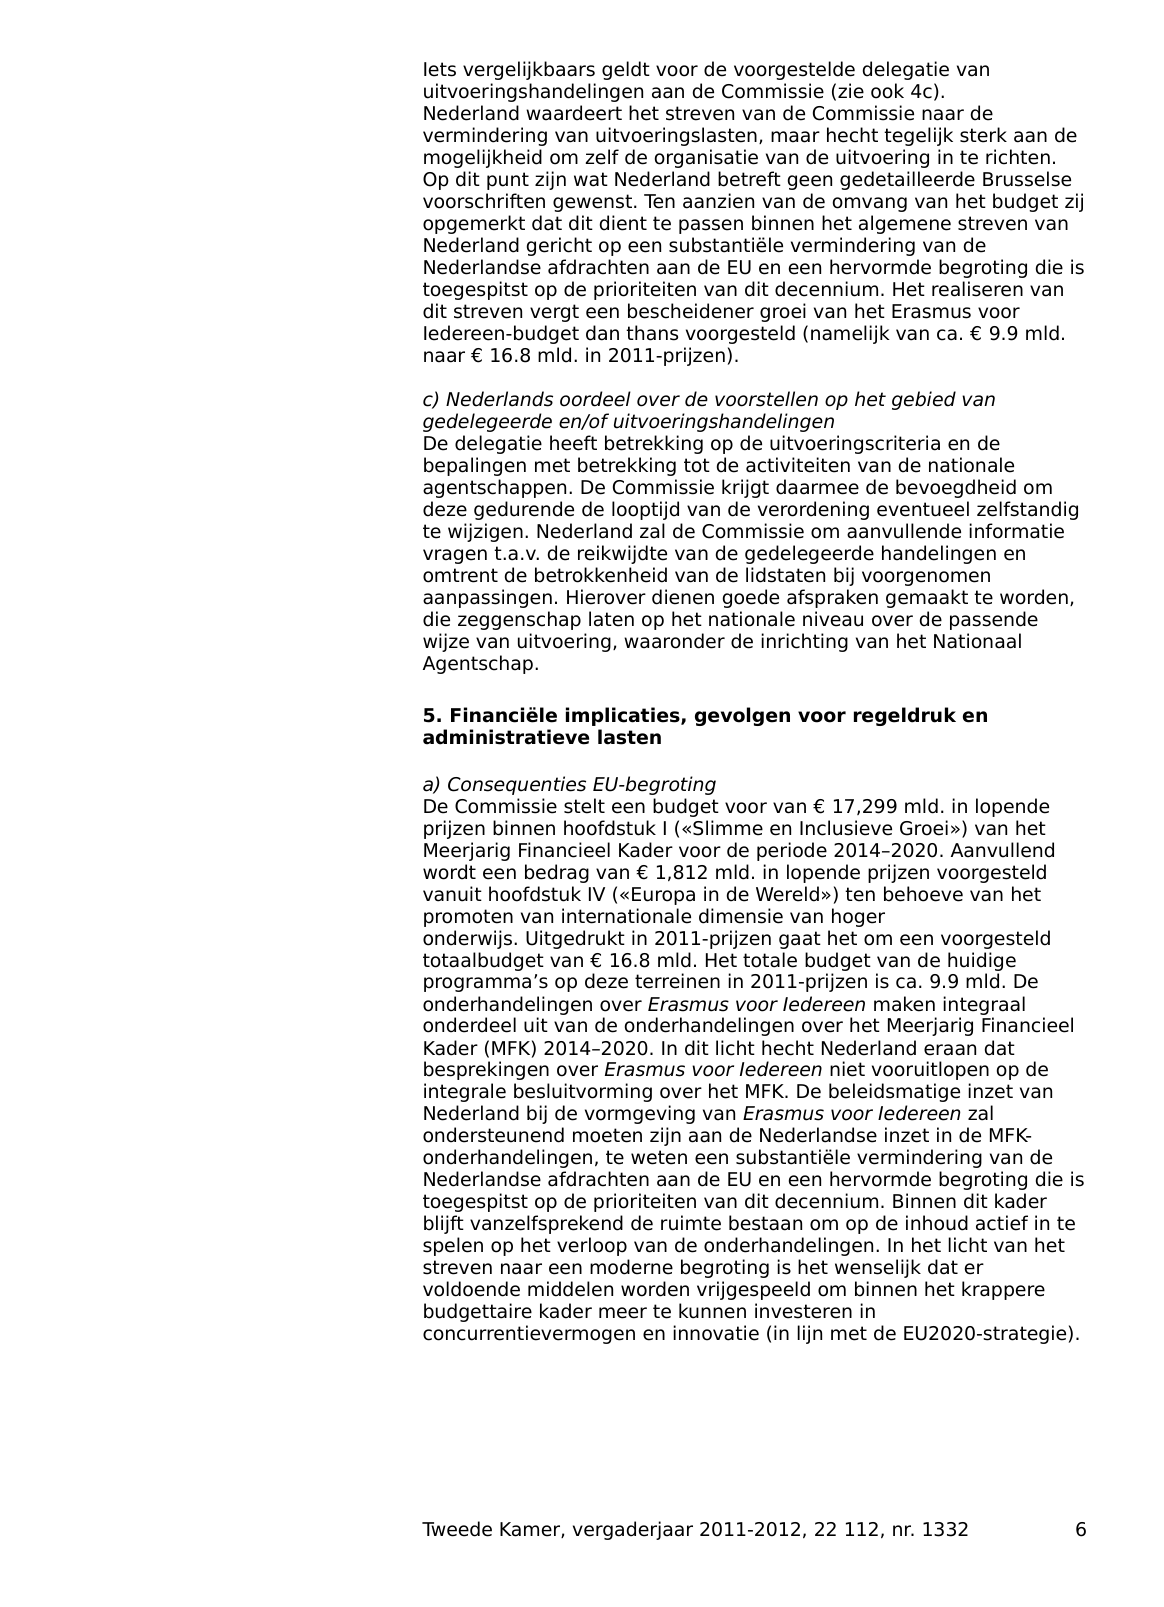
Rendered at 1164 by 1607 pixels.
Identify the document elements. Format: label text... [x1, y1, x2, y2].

subtitle a) Consequenties EU-begroting [422, 774, 1087, 796]
text De Commissie stelt een budget voor van € 17,299 mld. in lopende prijzen binnen hoofdstuk I («Slimme en Inclusieve Groei») van het Meerjarig Financieel Kader voor de periode 2014–2020. Aanvullend wordt een bedrag van € 1,812 mld. in lopende prijzen voorgesteld vanuit hoofdstuk IV («Europa in de Wereld») ten behoeve van het promoten van internationale dimensie van hoger onderwijs. Uitgedrukt in 2011-prijzen gaat het om een voorgesteld totaalbudget van € 16.8 mld. Het totale budget van de huidige programma’s op deze terreinen in 2011-prijzen is ca. 9.9 mld. De onderhandelingen over Erasmus voor Iedereen maken integraal onderdeel uit van de onderhandelingen over het Meerjarig Financieel Kader (MFK) 2014–2020. In dit licht hecht Nederland eraan dat besprekingen over Erasmus voor Iedereen niet vooruitlopen op de integrale besluitvorming over het MFK. De beleidsmatige inzet van Nederland bij de vormgeving van Erasmus voor Iedereen zal ondersteunend moeten zijn aan de Nederlandse inzet in de MFK-onderhandelingen, te weten een substantiële vermindering van de Nederlandse afdrachten aan de EU en een hervormde begroting die is toegespitst op de prioriteiten van dit decennium. Binnen dit kader blijft vanzelfsprekend de ruimte bestaan om op de inhoud actief in te spelen op het verloop van de onderhandelingen. In het licht van het streven naar een moderne begroting is het wenselijk dat er voldoende middelen worden vrijgespeeld om binnen het krappere budgettaire kader meer te kunnen investeren in concurrentievermogen en innovatie (in lijn met de EU2020-strategie). [422, 796, 1087, 1345]
text Nederland waardeert het streven van de Commissie naar de vermindering van uitvoeringslasten, maar hecht tegelijk sterk aan de mogelijkheid om zelf de organisatie van de uitvoering in te richten. Op dit punt zijn wat Nederland betreft geen gedetailleerde Brusselse voorschriften gewenst. Ten aanzien van de omvang van het budget zij opgemerkt dat dit dient te passen binnen het algemene streven van Nederland gericht op een substantiële vermindering van de Nederlandse afdrachten aan de EU en een hervormde begroting die is toegespitst op de prioriteiten van dit decennium. Het realiseren van dit streven vergt een bescheidener groei van het Erasmus voor Iedereen-budget dan thans voorgesteld (namelijk van ca. € 9.9 mld. naar € 16.8 mld. in 2011-prijzen). [422, 103, 1087, 367]
subtitle 5. Financiële implicaties, gevolgen voor regeldruk en administratieve lasten [422, 705, 1087, 749]
text De delegatie heeft betrekking op de uitvoeringscriteria en de bepalingen met betrekking tot de activiteiten van de nationale agentschappen. De Commissie krijgt daarmee de bevoegdheid om deze gedurende de looptijd van de verordening eventueel zelfstandig te wijzigen. Nederland zal de Commissie om aanvullende informatie vragen t.a.v. de reikwijdte van de gedelegeerde handelingen en omtrent de betrokkenheid van de lidstaten bij voorgenomen aanpassingen. Hierover dienen goede afspraken gemaakt te worden, die zeggenschap laten op het nationale niveau over de passende wijze van uitvoering, waaronder de inrichting van het Nationaal Agentschap. [422, 433, 1087, 675]
subtitle c) Nederlands oordeel over de voorstellen op het gebied van gedelegeerde en/of uitvoeringshandelingen [422, 389, 1087, 433]
text Iets vergelijkbaars geldt voor de voorgestelde delegatie van uitvoeringshandelingen aan de Commissie (zie ook 4c). [422, 59, 1087, 103]
